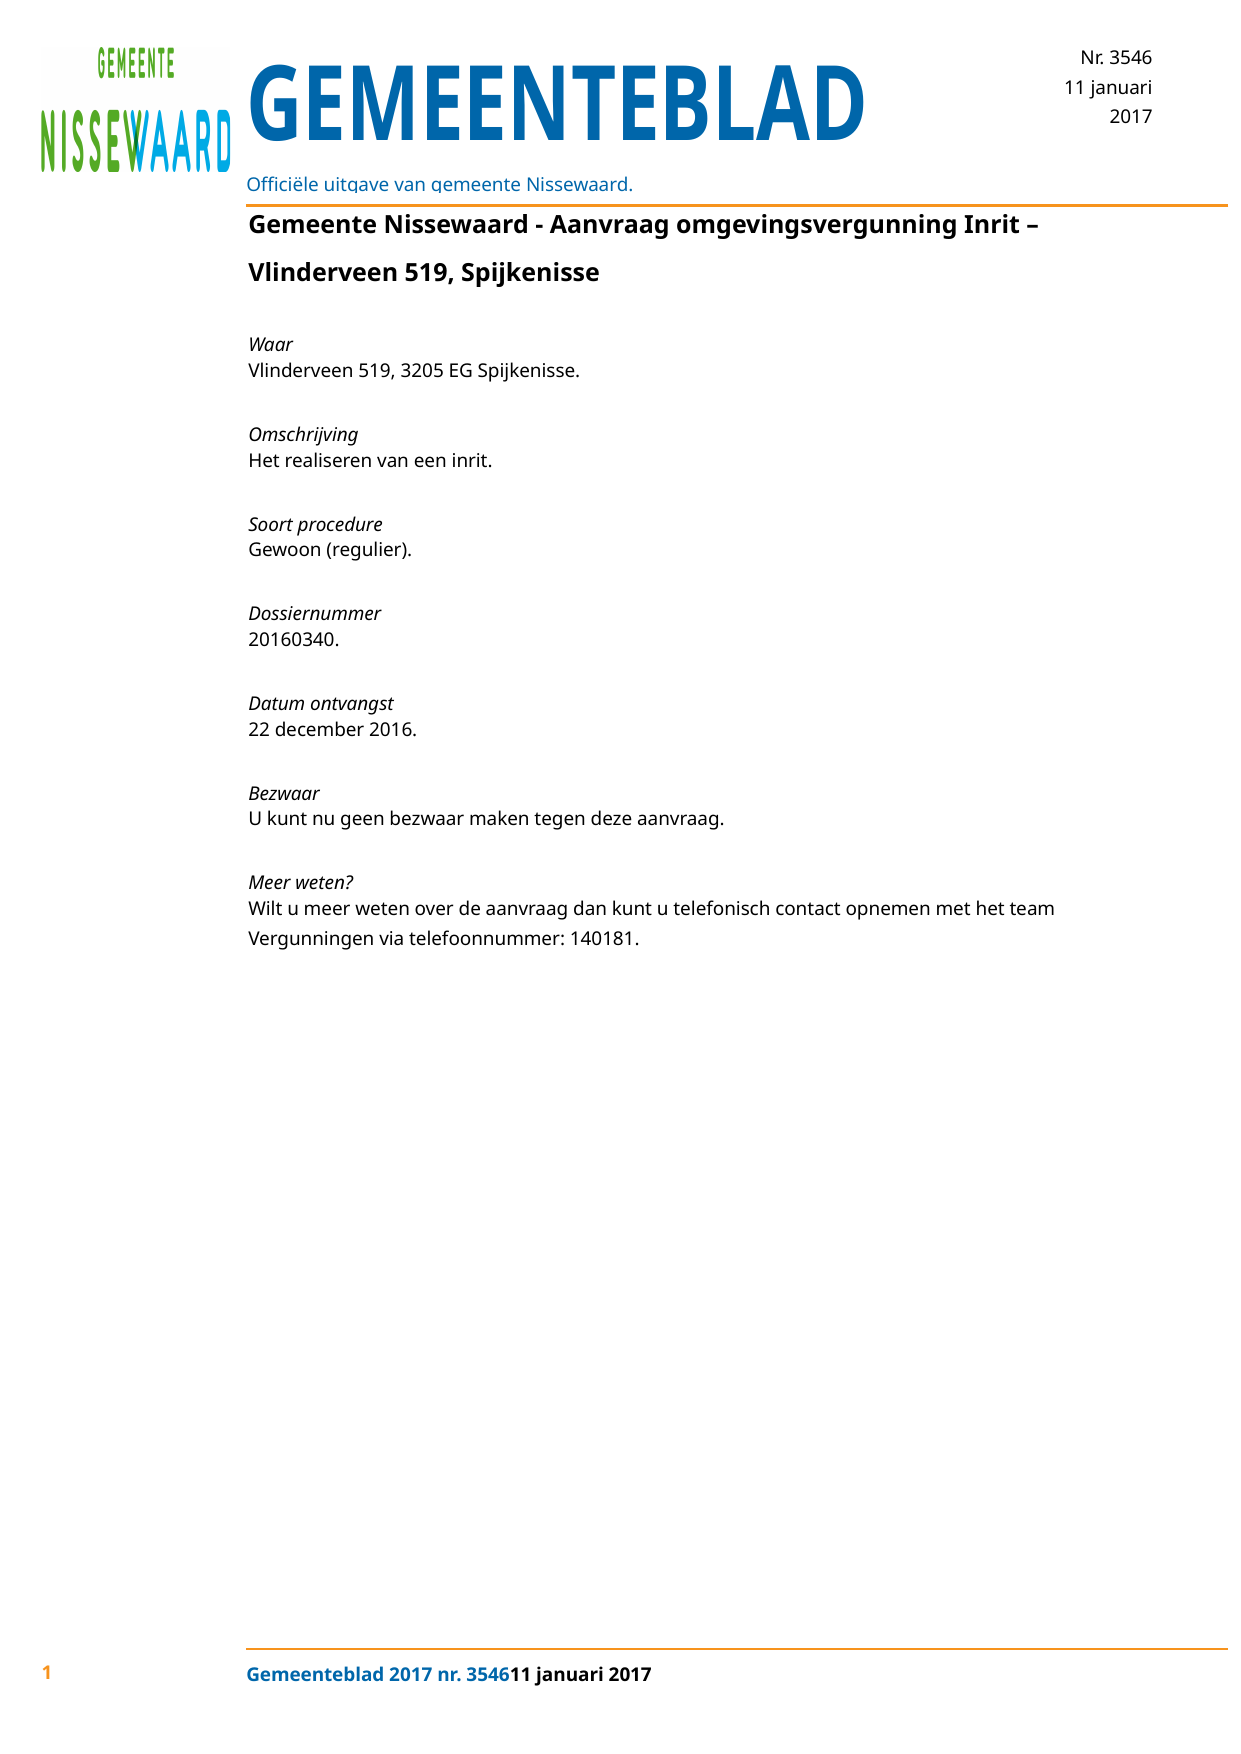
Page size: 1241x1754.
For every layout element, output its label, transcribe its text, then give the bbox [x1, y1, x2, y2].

text Omschrijving [248, 421, 1152, 447]
text Dossiernummer [248, 601, 1152, 626]
picture [200, 151, 206, 172]
text Vlinderveen 519, 3205 EG Spijkenisse. [248, 357, 1152, 383]
text Bezwaar [248, 780, 1152, 806]
text Gemeente Nissewaard - Aanvraag omgevingsvergunning Inrit – Vlinderveen 519, Spijkenisse [248, 207, 1152, 288]
picture [154, 157, 165, 172]
picture [201, 122, 206, 138]
text Soort procedure [248, 511, 1152, 537]
text Het realiseren van een inrit. [248, 447, 1152, 473]
picture [176, 157, 187, 172]
text Meer weten? [248, 869, 1152, 895]
text Wilt u meer weten over de aanvraag dan kunt u telefonisch contact opnemen met het team Vergunningen via telefoonnummer: 140181. [248, 895, 1152, 951]
text 22 december 2016. [248, 716, 1152, 742]
picture [222, 122, 227, 160]
picture [41, 47, 231, 172]
text Datum ontvangst [248, 690, 1152, 716]
text 20160340. [248, 626, 1152, 652]
text Waar [248, 331, 1152, 357]
text Gewoon (regulier). [248, 537, 1152, 562]
text U kunt nu geen bezwaar maken tegen deze aanvraag. [248, 806, 1152, 831]
